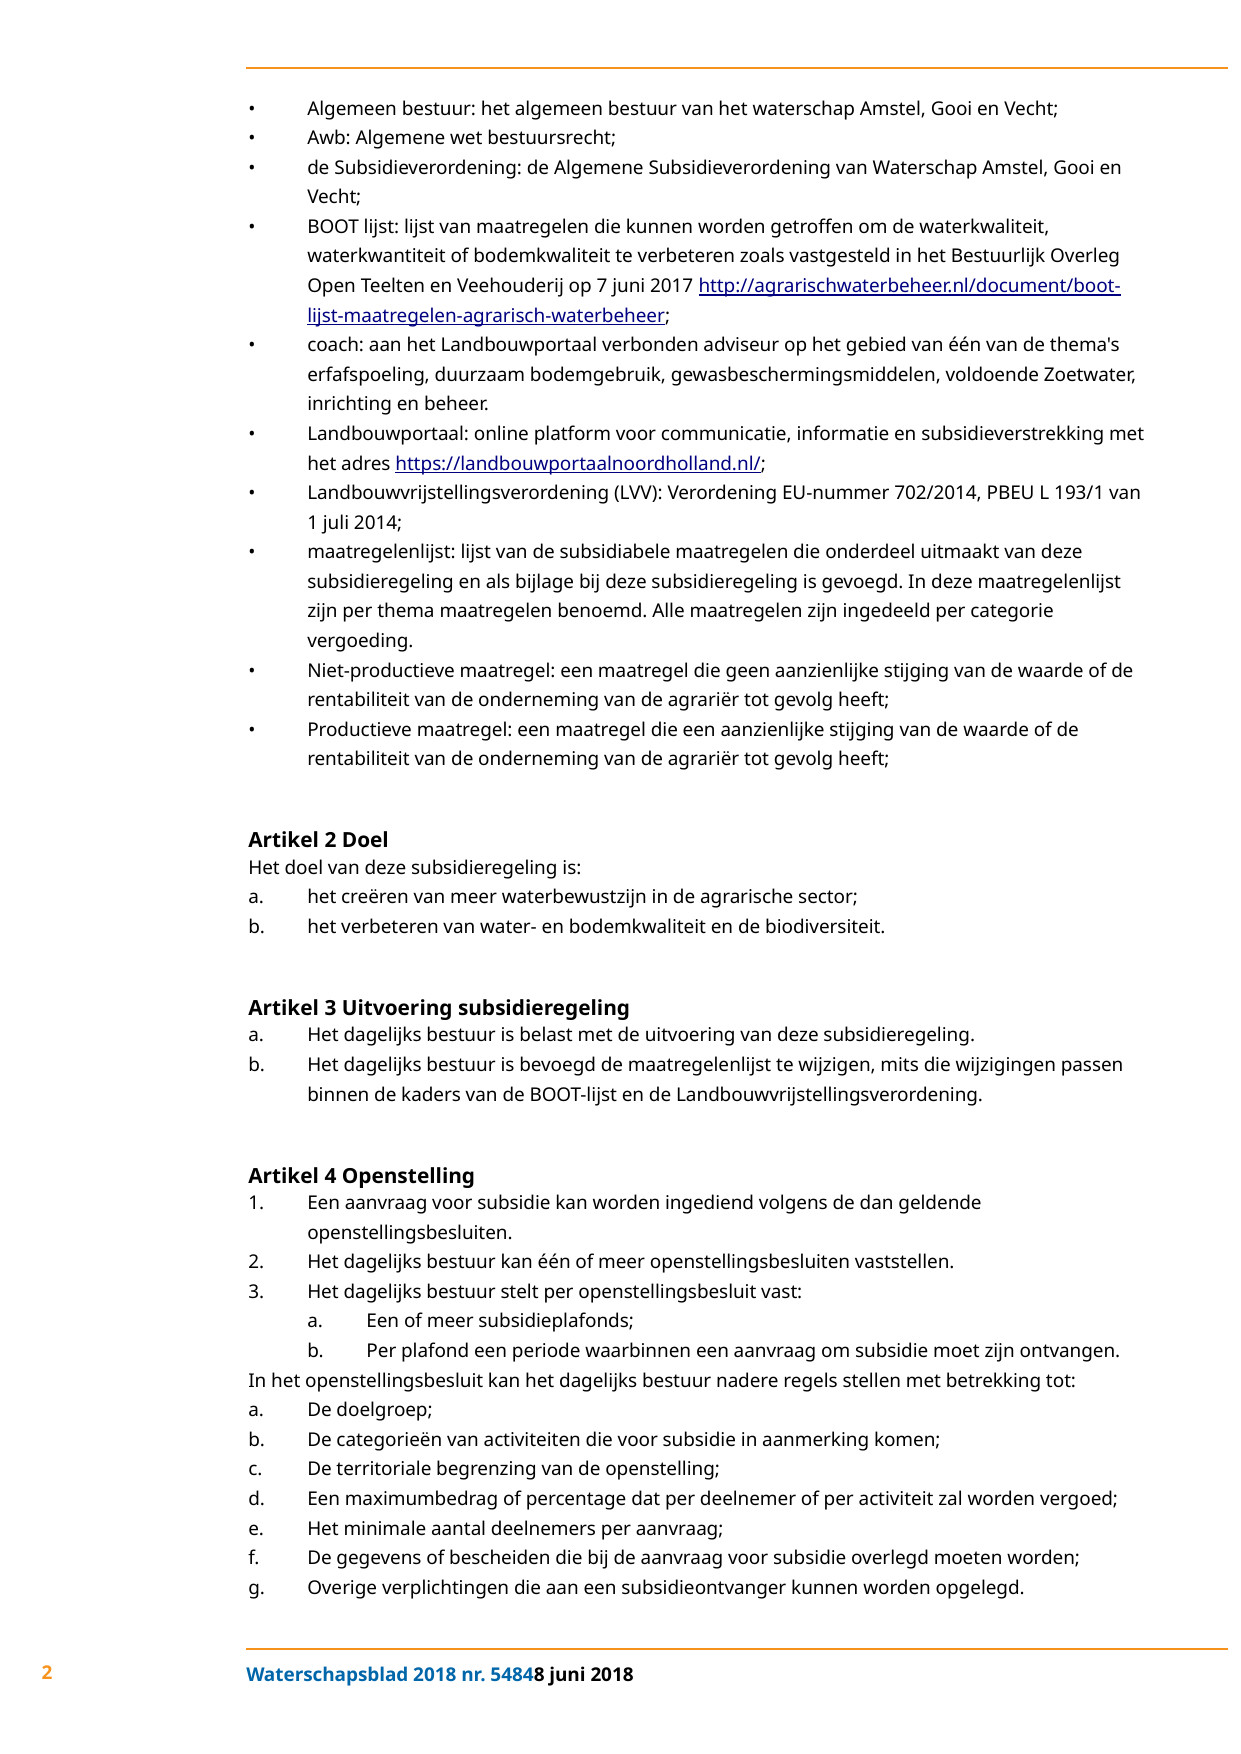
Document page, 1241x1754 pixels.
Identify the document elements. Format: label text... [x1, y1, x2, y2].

list Een maximumbedrag of percentage dat per deelnemer of per activiteit zal worden vergoed; [248, 1485, 1152, 1511]
list Overige verplichtingen die aan een subsidieontvanger kunnen worden opgelegd. [248, 1574, 1152, 1599]
list De gegevens of bescheiden die bij de aanvraag voor subsidie overlegd moeten worden; [248, 1544, 1152, 1570]
list Een of meer subsidieplafonds; [307, 1308, 1152, 1333]
list De doelgroep; [248, 1396, 1152, 1422]
list coach: aan het Landbouwportaal verbonden adviseur op het gebied van één van de thema's erfafspoeling, duurzaam bodemgebruik, gewasbeschermingsmiddelen, voldoende Zoetwater, inrichting en beheer. [248, 331, 1152, 416]
list maatregelenlijst: lijst van de subsidiabele maatregelen die onderdeel uitmaakt van deze subsidieregeling en als bijlage bij deze subsidieregeling is gevoegd. In deze maatregelenlijst zijn per thema maatregelen benoemd. Alle maatregelen zijn ingedeeld per categorie vergoeding. [248, 538, 1152, 653]
list BOOT lijst: lijst van maatregelen die kunnen worden getroffen om de waterkwaliteit, waterkwantiteit of bodemkwaliteit te verbeteren zoals vastgesteld in het Bestuurlijk Overleg Open Teelten en Veehouderij op 7 juni 2017 http://agrarischwaterbeheer.nl/document/boot-lijst-maatregelen-agrarisch-waterbeheer; [248, 213, 1152, 328]
list Algemeen bestuur: het algemeen bestuur van het waterschap Amstel, Gooi en Vecht; [248, 95, 1152, 121]
list Landbouwportaal: online platform voor communicatie, informatie en subsidieverstrekking met het adres https://landbouwportaalnoordholland.nl/; [248, 420, 1152, 476]
list Het minimale aantal deelnemers per aanvraag; [248, 1515, 1152, 1540]
list De territoriale begrenzing van de openstelling; [248, 1456, 1152, 1481]
text Het doel van deze subsidieregeling is: [248, 854, 1152, 880]
list de Subsidieverordening: de Algemene Subsidieverordening van Waterschap Amstel, Gooi en Vecht; [248, 154, 1152, 209]
picture [41, 47, 231, 172]
list Awb: Algemene wet bestuursrecht; [248, 124, 1152, 150]
list Het dagelijks bestuur is bevoegd de maatregelenlijst te wijzigen, mits die wijzigingen passen binnen de kaders van de BOOT-lijst en de Landbouwvrijstellingsverordening. [248, 1051, 1152, 1107]
list Per plafond een periode waarbinnen een aanvraag om subsidie moet zijn ontvangen. [307, 1337, 1152, 1363]
list Het dagelijks bestuur kan één of meer openstellingsbesluiten vaststellen. [248, 1248, 1152, 1274]
list Het dagelijks bestuur stelt per openstellingsbesluit vast: [248, 1278, 1152, 1304]
list Een aanvraag voor subsidie kan worden ingediend volgens de dan geldende openstellingsbesluiten. [248, 1189, 1152, 1244]
list het creëren van meer waterbewustzijn in de agrarische sector; [248, 884, 1152, 909]
list Niet-productieve maatregel: een maatregel die geen aanzienlijke stijging van de waarde of de rentabiliteit van de onderneming van de agrariër tot gevolg heeft; [248, 657, 1152, 712]
list De categorieën van activiteiten die voor subsidie in aanmerking komen; [248, 1426, 1152, 1452]
list Landbouwvrijstellingsverordening (LVV): Verordening EU-nummer 702/2014, PBEU L 193/1 van 1 juli 2014; [248, 479, 1152, 535]
text Artikel 2 Doel [248, 826, 1152, 854]
list het verbeteren van water- en bodemkwaliteit en de biodiversiteit. [248, 913, 1152, 939]
text Artikel 3 Uitvoering subsidieregeling [248, 993, 1152, 1022]
text In het openstellingsbesluit kan het dagelijks bestuur nadere regels stellen met betrekking tot: [248, 1367, 1152, 1392]
text Artikel 4 Openstelling [248, 1161, 1152, 1189]
list Het dagelijks bestuur is belast met de uitvoering van deze subsidieregeling. [248, 1022, 1152, 1047]
list Productieve maatregel: een maatregel die een aanzienlijke stijging van de waarde of de rentabiliteit van de onderneming van de agrariër tot gevolg heeft; [248, 716, 1152, 771]
